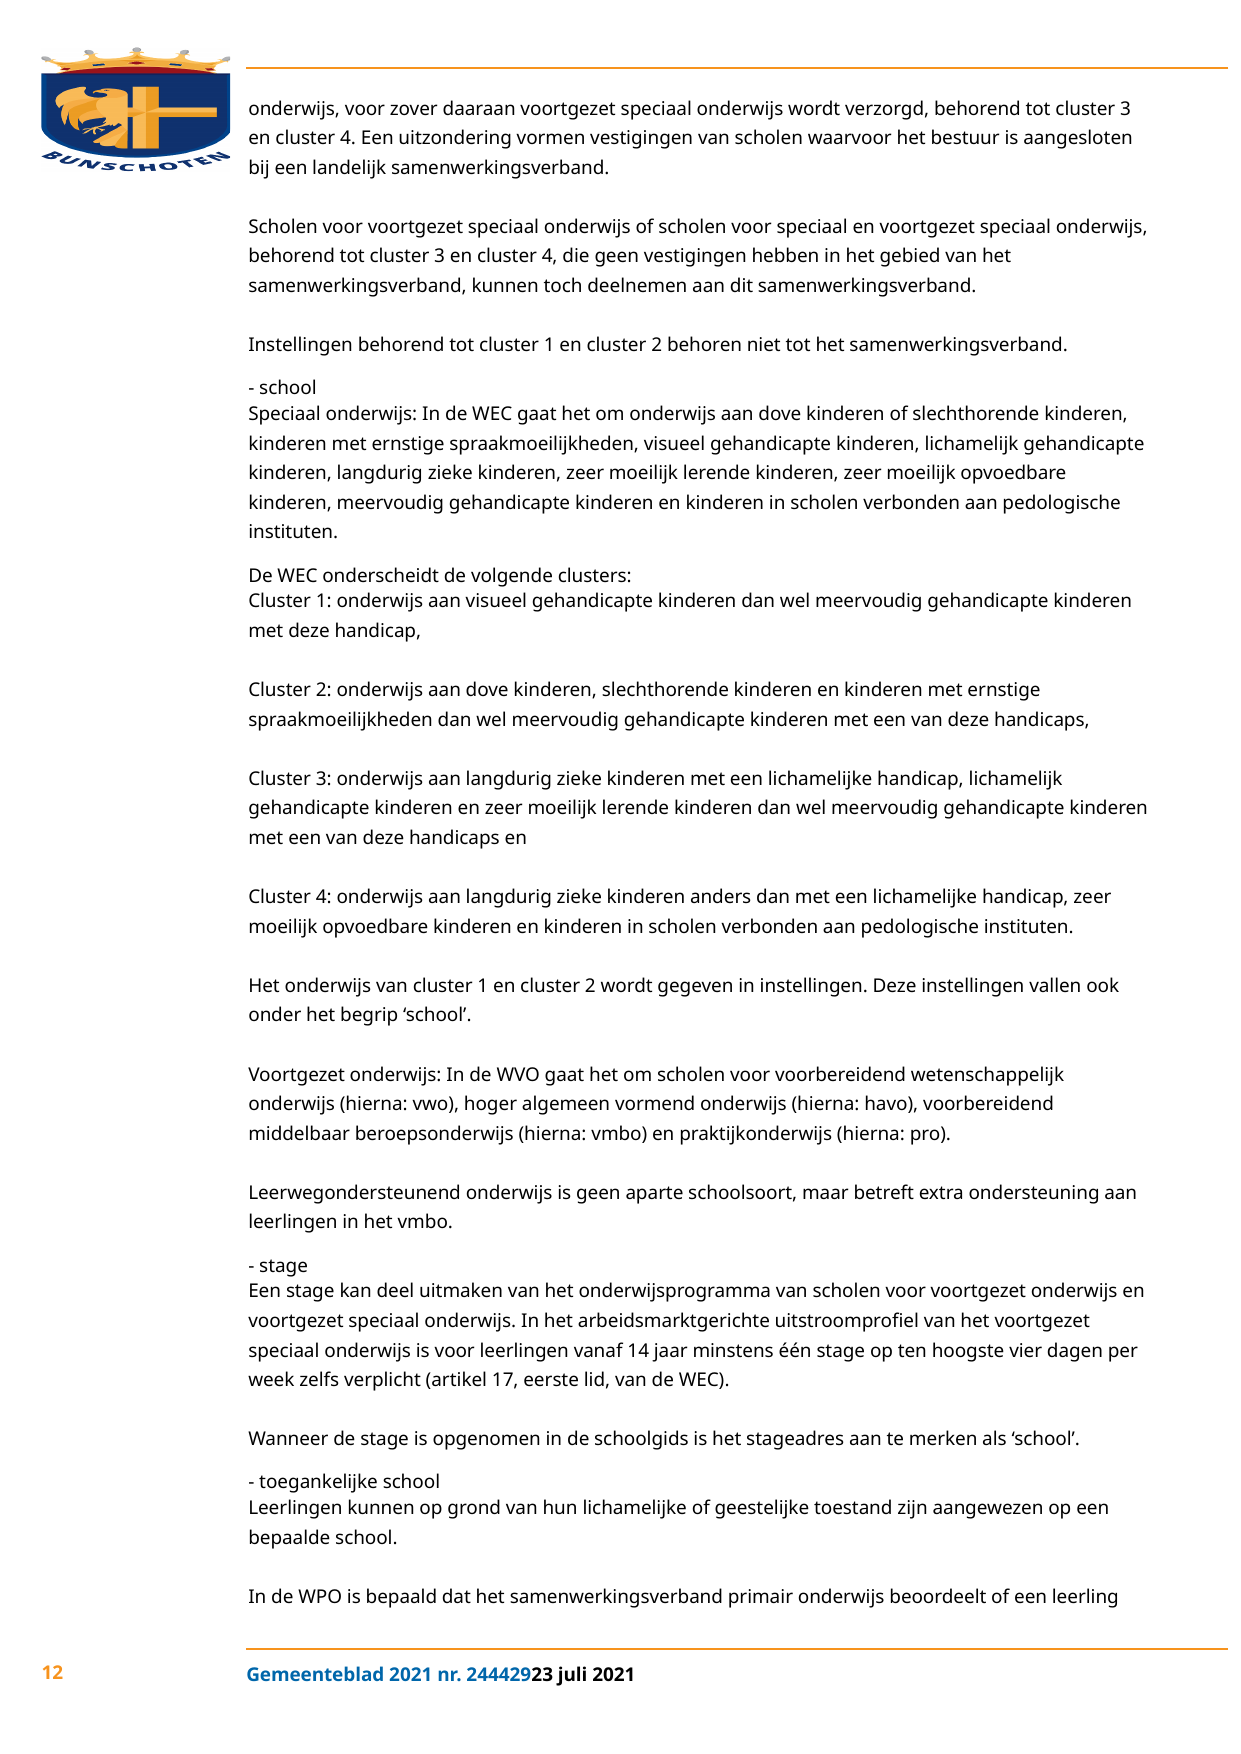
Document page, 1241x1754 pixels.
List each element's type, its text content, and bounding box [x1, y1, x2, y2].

text onderwijs, voor zover daaraan voortgezet speciaal onderwijs wordt verzorgd, behorend tot cluster 3 en cluster 4. Een uitzondering vormen vestigingen van scholen waarvoor het bestuur is aangesloten bij een landelijk samenwerkingsverband. [248, 95, 1152, 180]
text De WEC onderscheidt de volgende clusters: [248, 562, 1152, 587]
text Het onderwijs van cluster 1 en cluster 2 wordt gegeven in instellingen. Deze instellingen vallen ook onder het begrip ‘school’. [248, 972, 1152, 1027]
text Een stage kan deel uitmaken van het onderwijsprogramma van scholen voor voortgezet onderwijs en voortgezet speciaal onderwijs. In het arbeidsmarktgerichte uitstroomprofiel van het voortgezet speciaal onderwijs is voor leerlingen vanaf 14 jaar minstens één stage op ten hoogste vier dagen per week zelfs verplicht (artikel 17, eerste lid, van de WEC). [248, 1278, 1152, 1392]
text - school [248, 374, 1152, 400]
text - stage [248, 1252, 1152, 1278]
text Cluster 3: onderwijs aan langdurig zieke kinderen met een lichamelijke handicap, lichamelijk gehandicapte kinderen en zeer moeilijk lerende kinderen dan wel meervoudig gehandicapte kinderen met een van deze handicaps en [248, 765, 1152, 850]
text Wanneer de stage is opgenomen in de schoolgids is het stageadres aan te merken als ‘school’. [248, 1426, 1152, 1451]
picture [41, 47, 231, 172]
text Cluster 1: onderwijs aan visueel gehandicapte kinderen dan wel meervoudig gehandicapte kinderen met deze handicap, [248, 587, 1152, 643]
text Leerwegondersteunend onderwijs is geen aparte schoolsoort, maar betreft extra ondersteuning aan leerlingen in het vmbo. [248, 1179, 1152, 1234]
text Cluster 4: onderwijs aan langdurig zieke kinderen anders dan met een lichamelijke handicap, zeer moeilijk opvoedbare kinderen en kinderen in scholen verbonden aan pedologische instituten. [248, 883, 1152, 939]
text Scholen voor voortgezet speciaal onderwijs of scholen voor speciaal en voortgezet speciaal onderwijs, behorend tot cluster 3 en cluster 4, die geen vestigingen hebben in het gebied van het samenwerkingsverband, kunnen toch deelnemen aan dit samenwerkingsverband. [248, 213, 1152, 298]
text Cluster 2: onderwijs aan dove kinderen, slechthorende kinderen en kinderen met ernstige spraakmoeilijkheden dan wel meervoudig gehandicapte kinderen met een van deze handicaps, [248, 676, 1152, 732]
text Instellingen behorend tot cluster 1 en cluster 2 behoren niet tot het samenwerkingsverband. [248, 331, 1152, 357]
text In de WPO is bepaald dat het samenwerkingsverband primair onderwijs beoordeelt of een leerling [248, 1583, 1152, 1609]
text Voortgezet onderwijs: In de WVO gaat het om scholen voor voorbereidend wetenschappelijk onderwijs (hierna: vwo), hoger algemeen vormend onderwijs (hierna: havo), voorbereidend middelbaar beroepsonderwijs (hierna: vmbo) en praktijkonderwijs (hierna: pro). [248, 1061, 1152, 1146]
text Speciaal onderwijs: In de WEC gaat het om onderwijs aan dove kinderen of slechthorende kinderen, kinderen met ernstige spraakmoeilijkheden, visueel gehandicapte kinderen, lichamelijk gehandicapte kinderen, langdurig zieke kinderen, zeer moeilijk lerende kinderen, zeer moeilijk opvoedbare kinderen, meervoudig gehandicapte kinderen en kinderen in scholen verbonden aan pedologische instituten. [248, 400, 1152, 544]
text Leerlingen kunnen op grond van hun lichamelijke of geestelijke toestand zijn aangewezen op een bepaalde school. [248, 1494, 1152, 1550]
text - toegankelijke school [248, 1469, 1152, 1494]
